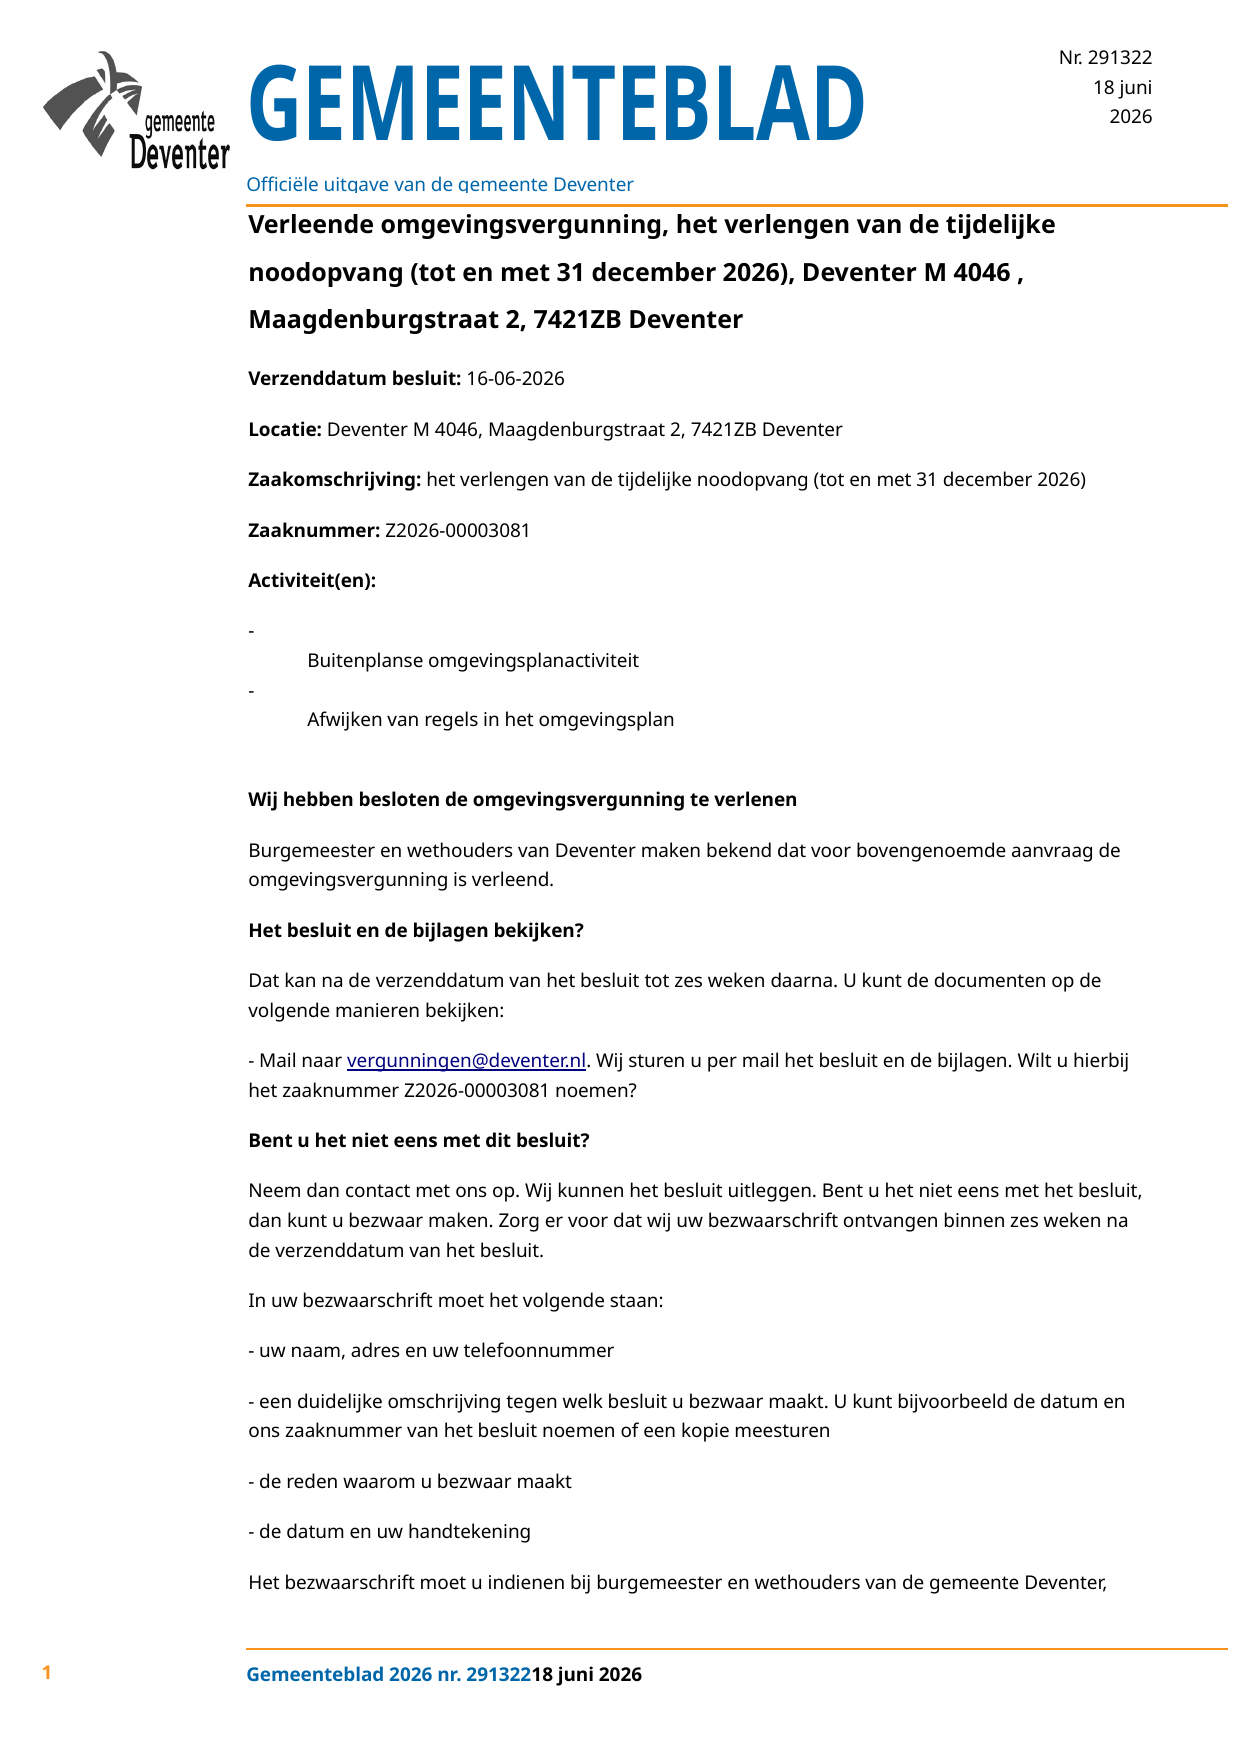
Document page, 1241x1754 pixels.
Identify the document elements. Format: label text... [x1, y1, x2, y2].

text Het besluit en de bijlagen bekijken? [248, 917, 1152, 942]
picture [41, 47, 231, 172]
text Dat kan na de verzenddatum van het besluit tot zes weken daarna. U kunt de documenten op de volgende manieren bekijken: [248, 967, 1152, 1022]
text Neem dan contact met ons op. Wij kunnen het besluit uitleggen. Bent u het niet eens met het besluit, dan kunt u bezwaar maken. Zorg er voor dat wij uw bezwaarschrift ontvangen binnen zes weken na de verzenddatum van het besluit. [248, 1178, 1152, 1262]
list Buitenplanse omgevingsplanactiviteit [248, 647, 1152, 673]
text Zaaknummer: Z2026-00003081 [248, 517, 1152, 542]
text Activiteit(en): [248, 567, 1152, 593]
list Afwijken van regels in het omgevingsplan [248, 706, 1152, 732]
text - Mail naar vergunningen@deventer.nl. Wij sturen u per mail het besluit en de bijlagen. Wilt u hierbij het zaaknummer Z2026-00003081 noemen? [248, 1047, 1152, 1102]
text - een duidelijke omschrijving tegen welk besluit u bezwaar maakt. U kunt bijvoorbeeld de datum en ons zaaknummer van het besluit noemen of een kopie meesturen [248, 1388, 1152, 1443]
text - uw naam, adres en uw telefoonnummer [248, 1338, 1152, 1363]
text Locatie: Deventer M 4046, Maagdenburgstraat 2, 7421ZB Deventer [248, 416, 1152, 442]
text - de datum en uw handtekening [248, 1518, 1152, 1544]
text Het bezwaarschrift moet u indienen bij burgemeester en wethouders van de gemeente Deventer, [248, 1569, 1152, 1594]
text In uw bezwaarschrift moet het volgende staan: [248, 1287, 1152, 1313]
text Verleende omgevingsvergunning, het verlengen van de tijdelijke noodopvang (tot en met 31 december 2026), Deventer M 4046 , Maagdenburgstraat 2, 7421ZB Deventer [248, 207, 1152, 336]
text Wij hebben besloten de omgevingsvergunning te verlenen [248, 786, 1152, 812]
text Bent u het niet eens met dit besluit? [248, 1127, 1152, 1153]
text Burgemeester en wethouders van Deventer maken bekend dat voor bovengenoemde aanvraag de omgevingsvergunning is verleend. [248, 837, 1152, 892]
text - de reden waarom u bezwaar maakt [248, 1468, 1152, 1494]
text Verzenddatum besluit: 16-06-2026 [248, 366, 1152, 391]
text Zaakomschrijving: het verlengen van de tijdelijke noodopvang (tot en met 31 december 2026) [248, 466, 1152, 492]
